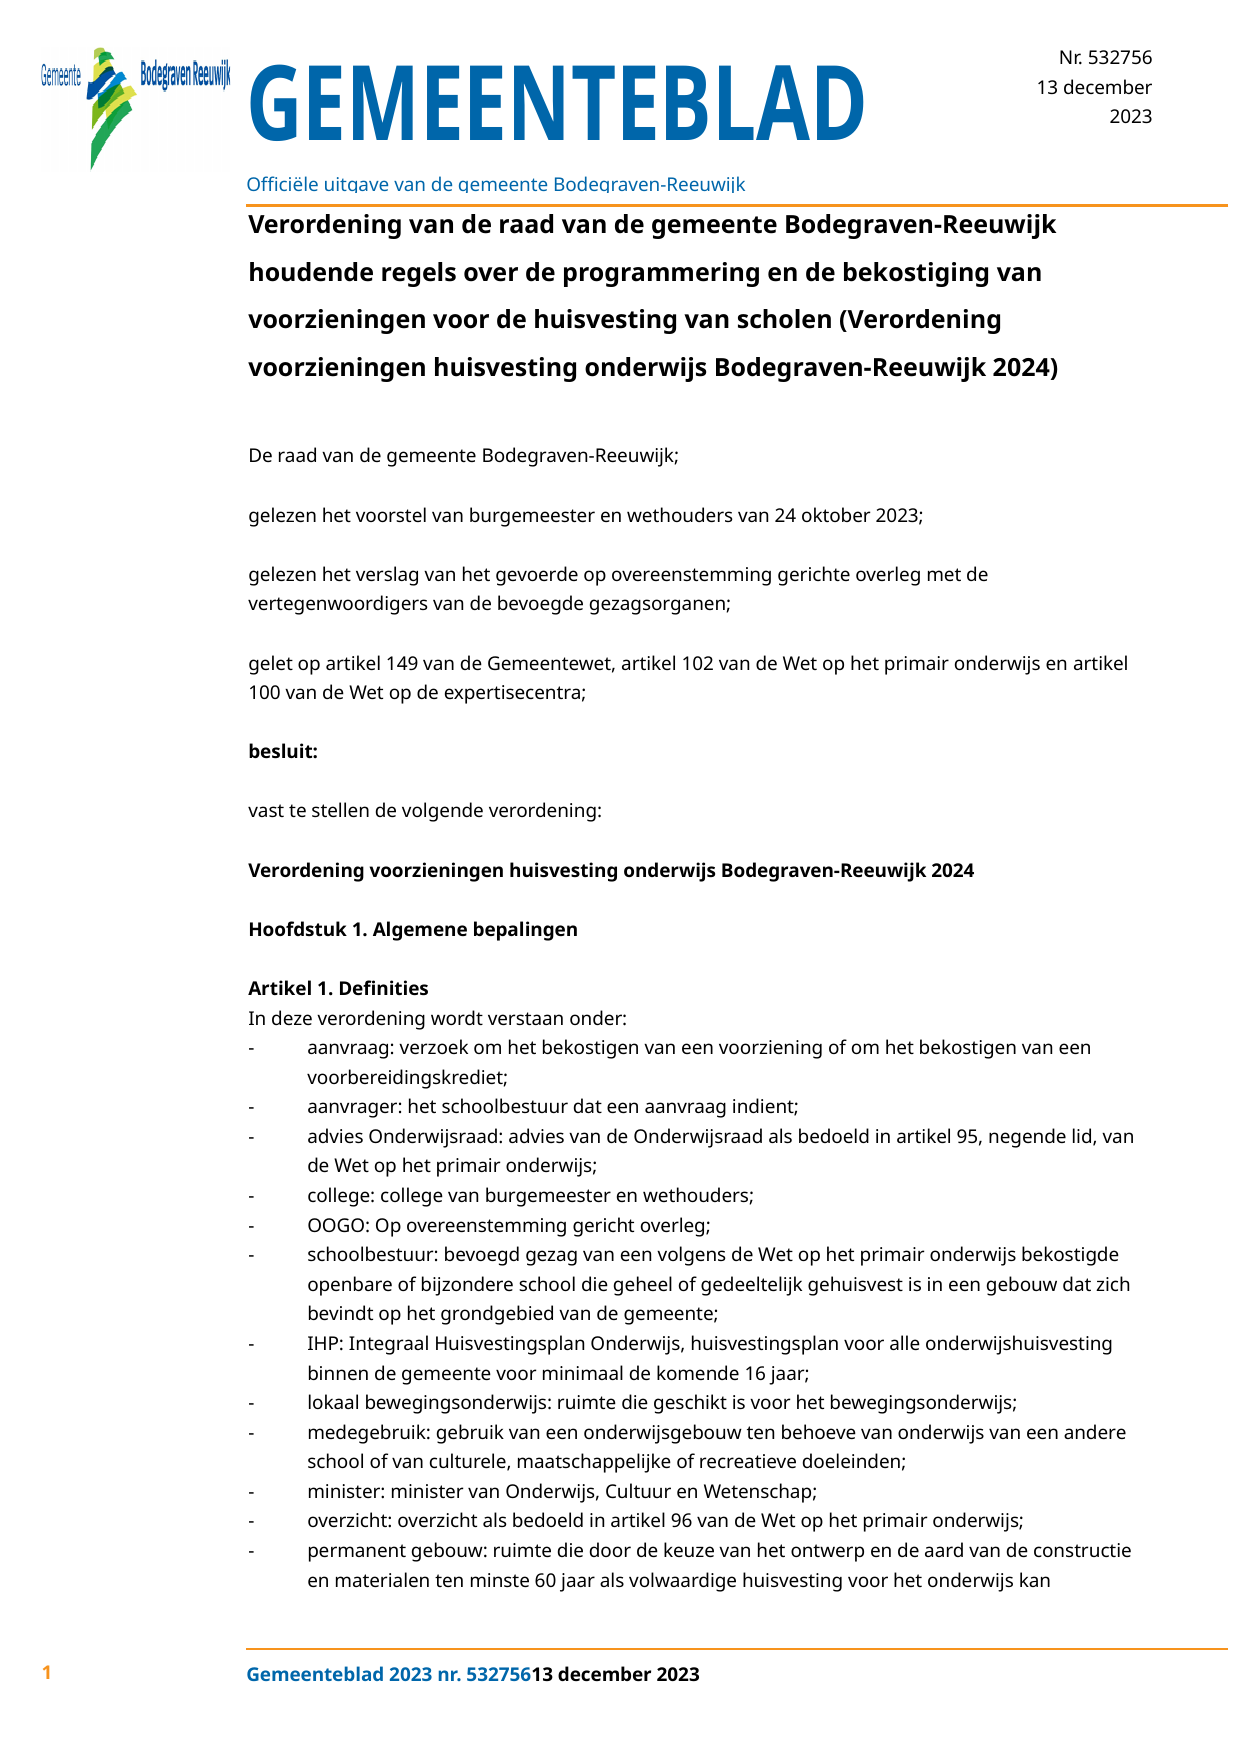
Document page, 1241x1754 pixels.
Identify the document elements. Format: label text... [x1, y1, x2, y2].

list aanvrager: het schoolbestuur dat een aanvraag indient; [248, 1093, 1152, 1119]
text In deze verordening wordt verstaan onder: [248, 1005, 1152, 1031]
list advies Onderwijsraad: advies van de Onderwijsraad als bedoeld in artikel 95, negende lid, van de Wet op het primair onderwijs; [248, 1123, 1152, 1178]
list IHP: Integraal Huisvestingsplan Onderwijs, huisvestingsplan voor alle onderwijshuisvesting binnen de gemeente voor minimaal de komende 16 jaar; [248, 1330, 1152, 1386]
list schoolbestuur: bevoegd gezag van een volgens de Wet op het primair onderwijs bekostigde openbare of bijzondere school die geheel of gedeeltelijk gehuisvest is in een gebouw dat zich bevindt op het grondgebied van de gemeente; [248, 1241, 1152, 1326]
list lokaal bewegingsonderwijs: ruimte die geschikt is voor het bewegingsonderwijs; [248, 1389, 1152, 1415]
text De raad van de gemeente Bodegraven-Reeuwijk; [248, 443, 1152, 468]
text gelezen het verslag van het gevoerde op overeenstemming gerichte overleg met de vertegenwoordigers van de bevoegde gezagsorganen; [248, 561, 1152, 616]
text Artikel 1. Definities [248, 975, 1152, 1001]
list medegebruik: gebruik van een onderwijsgebouw ten behoeve van onderwijs van een andere school of van culturele, maatschappelijke of recreatieve doeleinden; [248, 1419, 1152, 1474]
text Verordening van de raad van de gemeente Bodegraven-Reeuwijk houdende regels over de programmering en de bekostiging van voorzieningen voor de huisvesting van scholen (Verordening voorzieningen huisvesting onderwijs Bodegraven-Reeuwijk 2024) [248, 207, 1152, 384]
list college: college van burgemeester en wethouders; [248, 1182, 1152, 1208]
text Hoofdstuk 1. Algemene bepalingen [248, 916, 1152, 942]
list overzicht: overzicht als bedoeld in artikel 96 van de Wet op het primair onderwijs; [248, 1508, 1152, 1533]
text gelet op artikel 149 van de Gemeentewet, artikel 102 van de Wet op het primair onderwijs en artikel 100 van de Wet op de expertisecentra; [248, 650, 1152, 705]
text Verordening voorzieningen huisvesting onderwijs Bodegraven-Reeuwijk 2024 [248, 857, 1152, 883]
text vast te stellen de volgende verordening: [248, 798, 1152, 823]
list minister: minister van Onderwijs, Cultuur en Wetenschap; [248, 1478, 1152, 1504]
list aanvraag: verzoek om het bekostigen van een voorziening of om het bekostigen van een voorbereidingskrediet; [248, 1034, 1152, 1090]
picture [41, 47, 231, 172]
text gelezen het voorstel van burgemeester en wethouders van 24 oktober 2023; [248, 502, 1152, 528]
list permanent gebouw: ruimte die door de keuze van het ontwerp en de aard van de constructie en materialen ten minste 60 jaar als volwaardige huisvesting voor het onderwijs kan [248, 1537, 1152, 1593]
text besluit: [248, 738, 1152, 764]
list OOGO: Op overeenstemming gericht overleg; [248, 1212, 1152, 1238]
